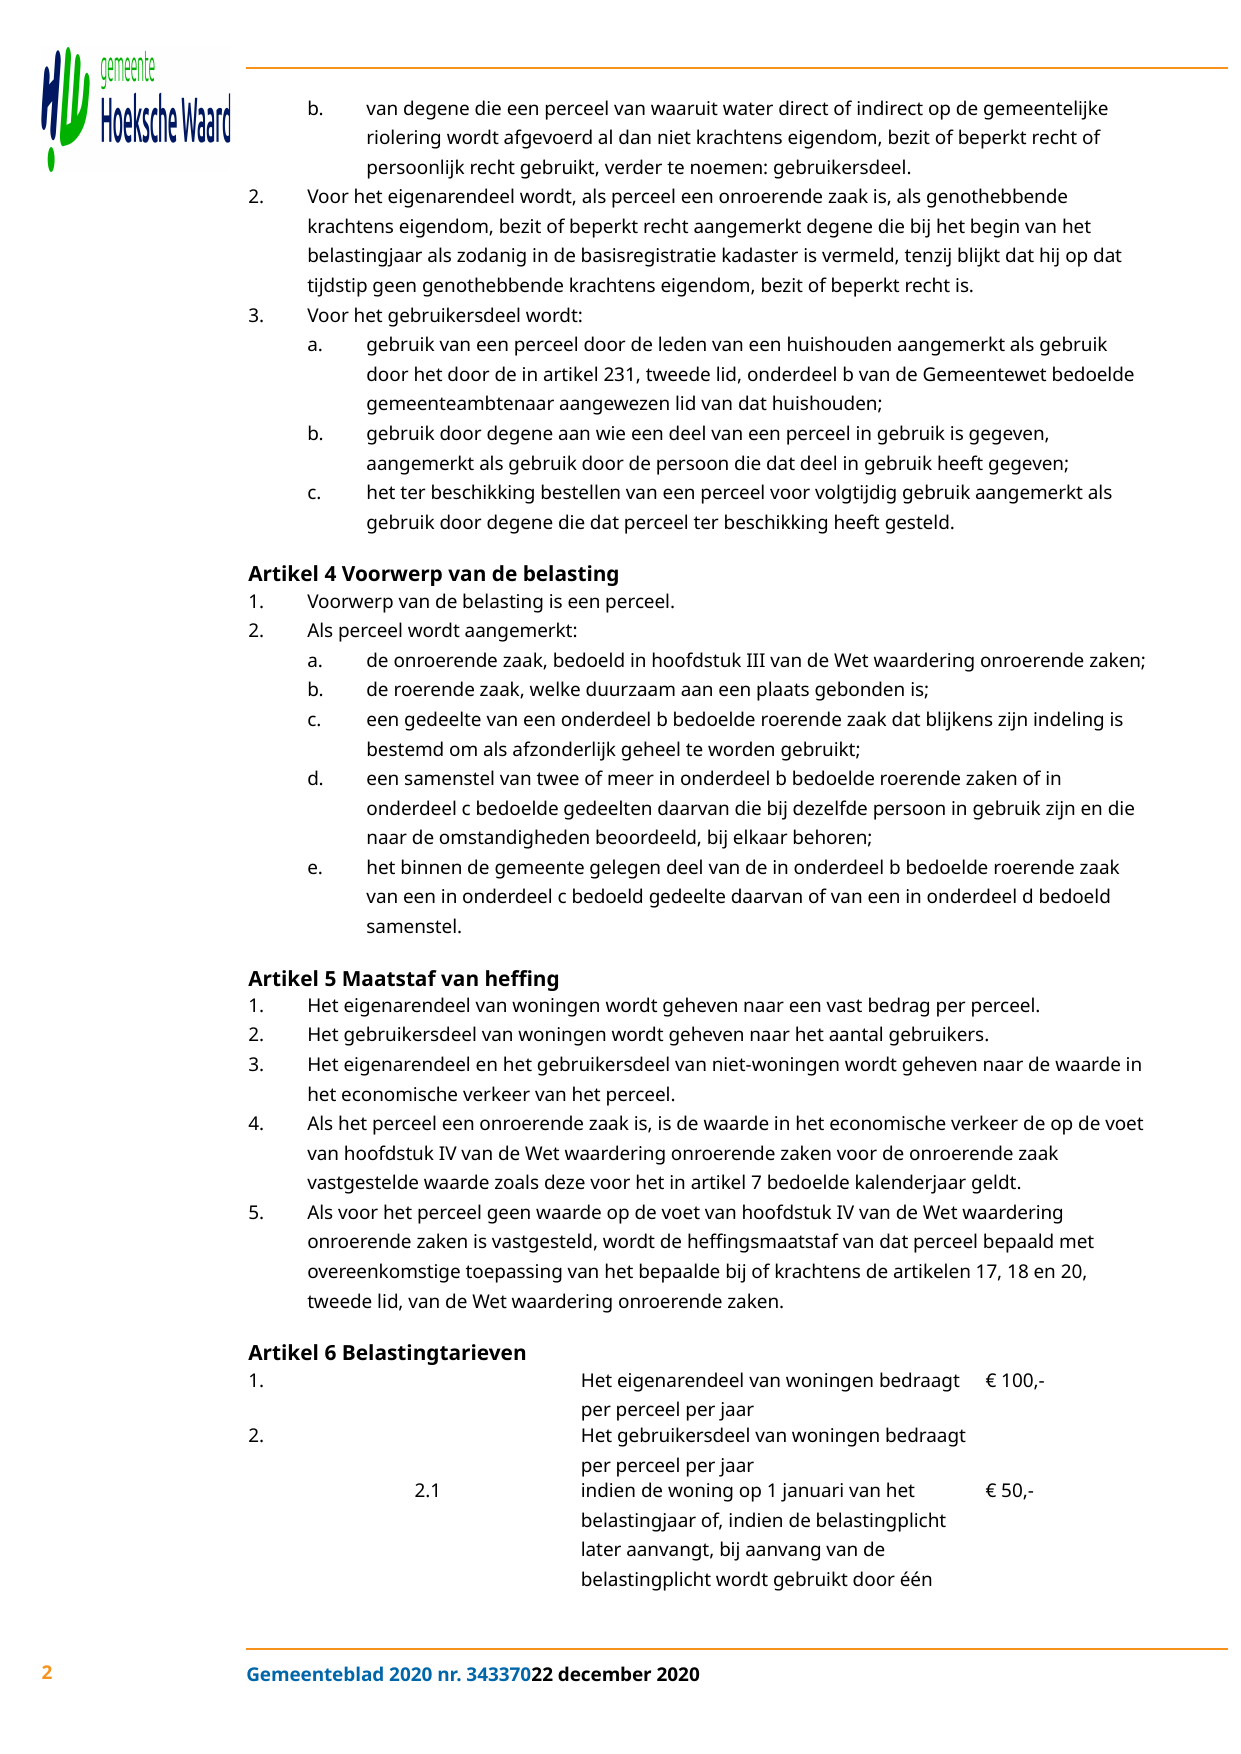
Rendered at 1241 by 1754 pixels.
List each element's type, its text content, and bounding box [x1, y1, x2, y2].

list de onroerende zaak, bedoeld in hoofdstuk III van de Wet waardering onroerende zaken; [307, 647, 1152, 673]
list Voor het gebruikersdeel wordt: [248, 302, 1152, 328]
table_header € 100,- [985, 1367, 1152, 1422]
table_cell 2. [248, 1422, 414, 1477]
list Het eigenarendeel van woningen wordt geheven naar een vast bedrag per perceel. [248, 992, 1152, 1018]
text Artikel 4 Voorwerp van de belasting [248, 559, 1152, 588]
list Het eigenarendeel en het gebruikersdeel van niet-woningen wordt geheven naar de waarde in het economische verkeer van het perceel. [248, 1051, 1152, 1107]
list Het gebruikersdeel van woningen wordt geheven naar het aantal gebruikers. [248, 1022, 1152, 1047]
list een samenstel van twee of meer in onderdeel b bedoelde roerende zaken of in onderdeel c bedoelde gedeelten daarvan die bij dezelfde persoon in gebruik zijn en die naar de omstandigheden beoordeeld, bij elkaar behoren; [307, 765, 1152, 850]
table_cell indien de woning op 1 januari van het belastingjaar of, indien de belastingplicht later aanvangt, bij aanvang van de belastingplicht wordt gebruikt door één [581, 1478, 985, 1592]
picture [41, 47, 231, 172]
list Voorwerp van de belasting is een perceel. [248, 588, 1152, 613]
table_cell € 50,- [985, 1478, 1152, 1592]
text Artikel 6 Belastingtarieven [248, 1338, 1152, 1367]
list Als perceel wordt aangemerkt: [248, 617, 1152, 643]
table_header 1. [248, 1367, 414, 1422]
table_cell [985, 1422, 1152, 1477]
table_header [414, 1367, 581, 1422]
text Artikel 5 Maatstaf van heffing [248, 964, 1152, 992]
list het ter beschikking bestellen van een perceel voor volgtijdig gebruik aangemerkt als gebruik door degene die dat perceel ter beschikking heeft gesteld. [307, 479, 1152, 535]
list gebruik van een perceel door de leden van een huishouden aangemerkt als gebruik door het door de in artikel 231, tweede lid, onderdeel b van de Gemeentewet bedoelde gemeenteambtenaar aangewezen lid van dat huishouden; [307, 331, 1152, 416]
table_cell 2.1 [414, 1478, 581, 1592]
list Als het perceel een onroerende zaak is, is de waarde in het economische verkeer de op de voet van hoofdstuk IV van de Wet waardering onroerende zaken voor de onroerende zaak vastgestelde waarde zoals deze voor het in artikel 7 bedoelde kalenderjaar geldt. [248, 1110, 1152, 1195]
table_header Het eigenarendeel van woningen bedraagt per perceel per jaar [581, 1367, 985, 1422]
list Als voor het perceel geen waarde op de voet van hoofdstuk IV van de Wet waardering onroerende zaken is vastgesteld, wordt de heffingsmaatstaf van dat perceel bepaald met overeenkomstige toepassing van het bepaalde bij of krachtens de artikelen 17, 18 en 20, tweede lid, van de Wet waardering onroerende zaken. [248, 1199, 1152, 1314]
list de roerende zaak, welke duurzaam aan een plaats gebonden is; [307, 677, 1152, 702]
list gebruik door degene aan wie een deel van een perceel in gebruik is gegeven, aangemerkt als gebruik door de persoon die dat deel in gebruik heeft gegeven; [307, 420, 1152, 476]
list van degene die een perceel van waaruit water direct of indirect op de gemeentelijke riolering wordt afgevoerd al dan niet krachtens eigendom, bezit of beperkt recht of persoonlijk recht gebruikt, verder te noemen: gebruikersdeel. [307, 95, 1152, 180]
table_cell [414, 1422, 581, 1477]
list het binnen de gemeente gelegen deel van de in onderdeel b bedoelde roerende zaak van een in onderdeel c bedoeld gedeelte daarvan of van een in onderdeel d bedoeld samenstel. [307, 854, 1152, 939]
table_cell [248, 1478, 414, 1592]
table_cell Het gebruikersdeel van woningen bedraagt per perceel per jaar [581, 1422, 985, 1477]
list Voor het eigenarendeel wordt, als perceel een onroerende zaak is, als genothebbende krachtens eigendom, bezit of beperkt recht aangemerkt degene die bij het begin van het belastingjaar als zodanig in de basisregistratie kadaster is vermeld, tenzij blijkt dat hij op dat tijdstip geen genothebbende krachtens eigendom, bezit of beperkt recht is. [248, 183, 1152, 298]
list een gedeelte van een onderdeel b bedoelde roerende zaak dat blijkens zijn indeling is bestemd om als afzonderlijk geheel te worden gebruikt; [307, 706, 1152, 761]
